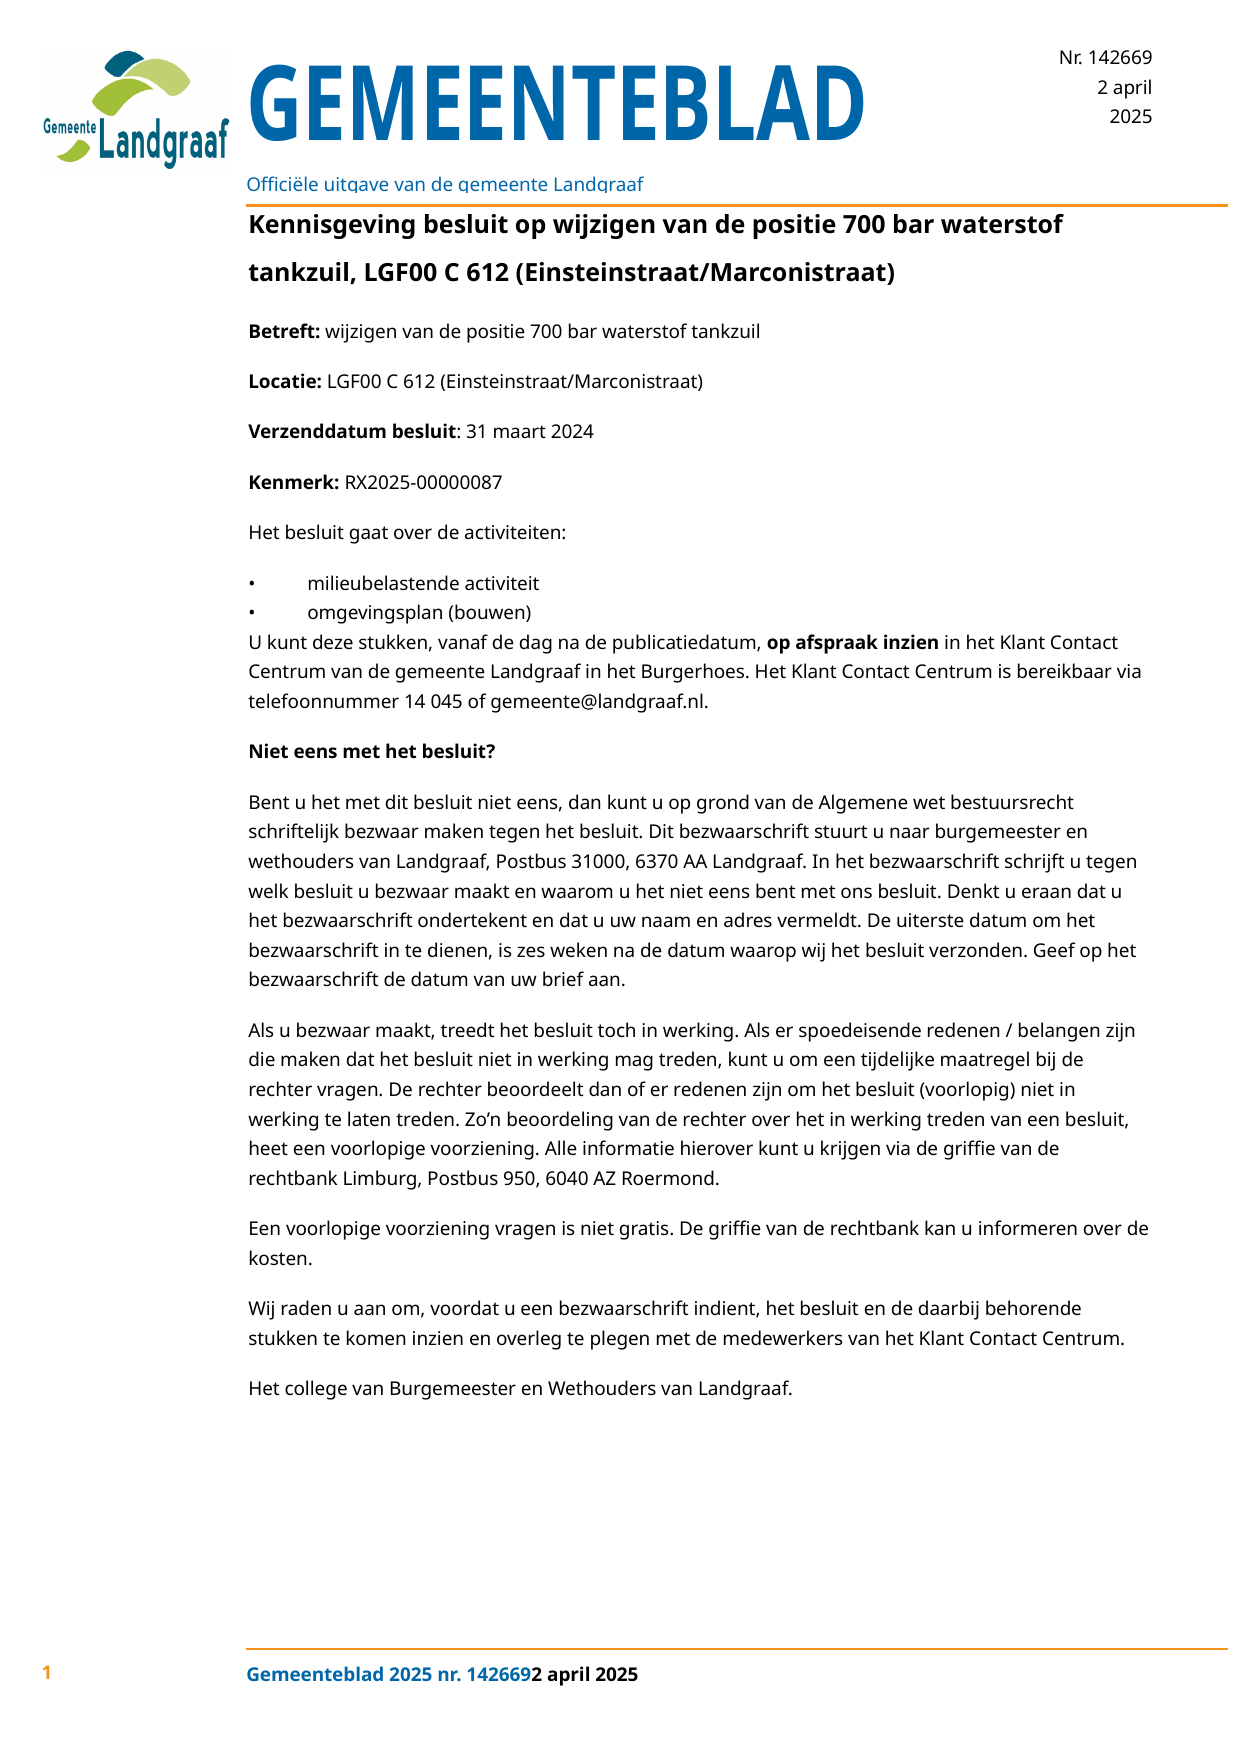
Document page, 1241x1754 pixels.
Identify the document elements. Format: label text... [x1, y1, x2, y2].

text Het college van Burgemeester en Wethouders van Landgraaf. [248, 1375, 1152, 1401]
list milieubelastende activiteit [248, 570, 1152, 596]
text Bent u het met dit besluit niet eens, dan kunt u op grond van de Algemene wet bestuursrecht schriftelijk bezwaar maken tegen het besluit. Dit bezwaarschrift stuurt u naar burgemeester en wethouders van Landgraaf, Postbus 31000, 6370 AA Landgraaf. In het bezwaarschrift schrijft u tegen welk besluit u bezwaar maakt en waarom u het niet eens bent met ons besluit. Denkt u eraan dat u het bezwaarschrift ondertekent en dat u uw naam en adres vermeldt. De uiterste datum om het bezwaarschrift in te dienen, is zes weken na de datum waarop wij het besluit verzonden. Geef op het bezwaarschrift de datum van uw brief aan. [248, 789, 1152, 992]
text Betreft: wijzigen van de positie 700 bar waterstof tankzuil [248, 318, 1152, 344]
picture [41, 47, 231, 172]
text Een voorlopige voorziening vragen is niet gratis. De griffie van de rechtbank kan u informeren over de kosten. [248, 1215, 1152, 1271]
text Het besluit gaat over de activiteiten: [248, 519, 1152, 545]
text Niet eens met het besluit? [248, 739, 1152, 764]
text Kennisgeving besluit op wijzigen van de positie 700 bar waterstof tankzuil, LGF00 C 612 (Einsteinstraat/Marconistraat) [248, 207, 1152, 288]
text Wij raden u aan om, voordat u een bezwaarschrift indient, het besluit en de daarbij behorende stukken te komen inzien en overleg te plegen met de medewerkers van het Klant Contact Centrum. [248, 1295, 1152, 1351]
list omgevingsplan (bouwen) [248, 599, 1152, 625]
text Als u bezwaar maakt, treedt het besluit toch in werking. Als er spoedeisende redenen / belangen zijn die maken dat het besluit niet in werking mag treden, kunt u om een tijdelijke maatregel bij de rechter vragen. De rechter beoordeelt dan of er redenen zijn om het besluit (voorlopig) niet in werking te laten treden. Zo’n beoordeling van de rechter over het in werking treden van een besluit, heet een voorlopige voorziening. Alle informatie hierover kunt u krijgen via de griffie van de rechtbank Limburg, Postbus 950, 6040 AZ Roermond. [248, 1017, 1152, 1191]
text Kenmerk: RX2025-00000087 [248, 469, 1152, 495]
text U kunt deze stukken, vanaf de dag na de publicatiedatum, op afspraak inzien in het Klant Contact Centrum van de gemeente Landgraaf in het Burgerhoes. Het Klant Contact Centrum is bereikbaar via telefoonnummer 14 045 of gemeente@landgraaf.nl. [248, 629, 1152, 714]
text Locatie: LGF00 C 612 (Einsteinstraat/Marconistraat) [248, 368, 1152, 394]
text Verzenddatum besluit: 31 maart 2024 [248, 419, 1152, 444]
